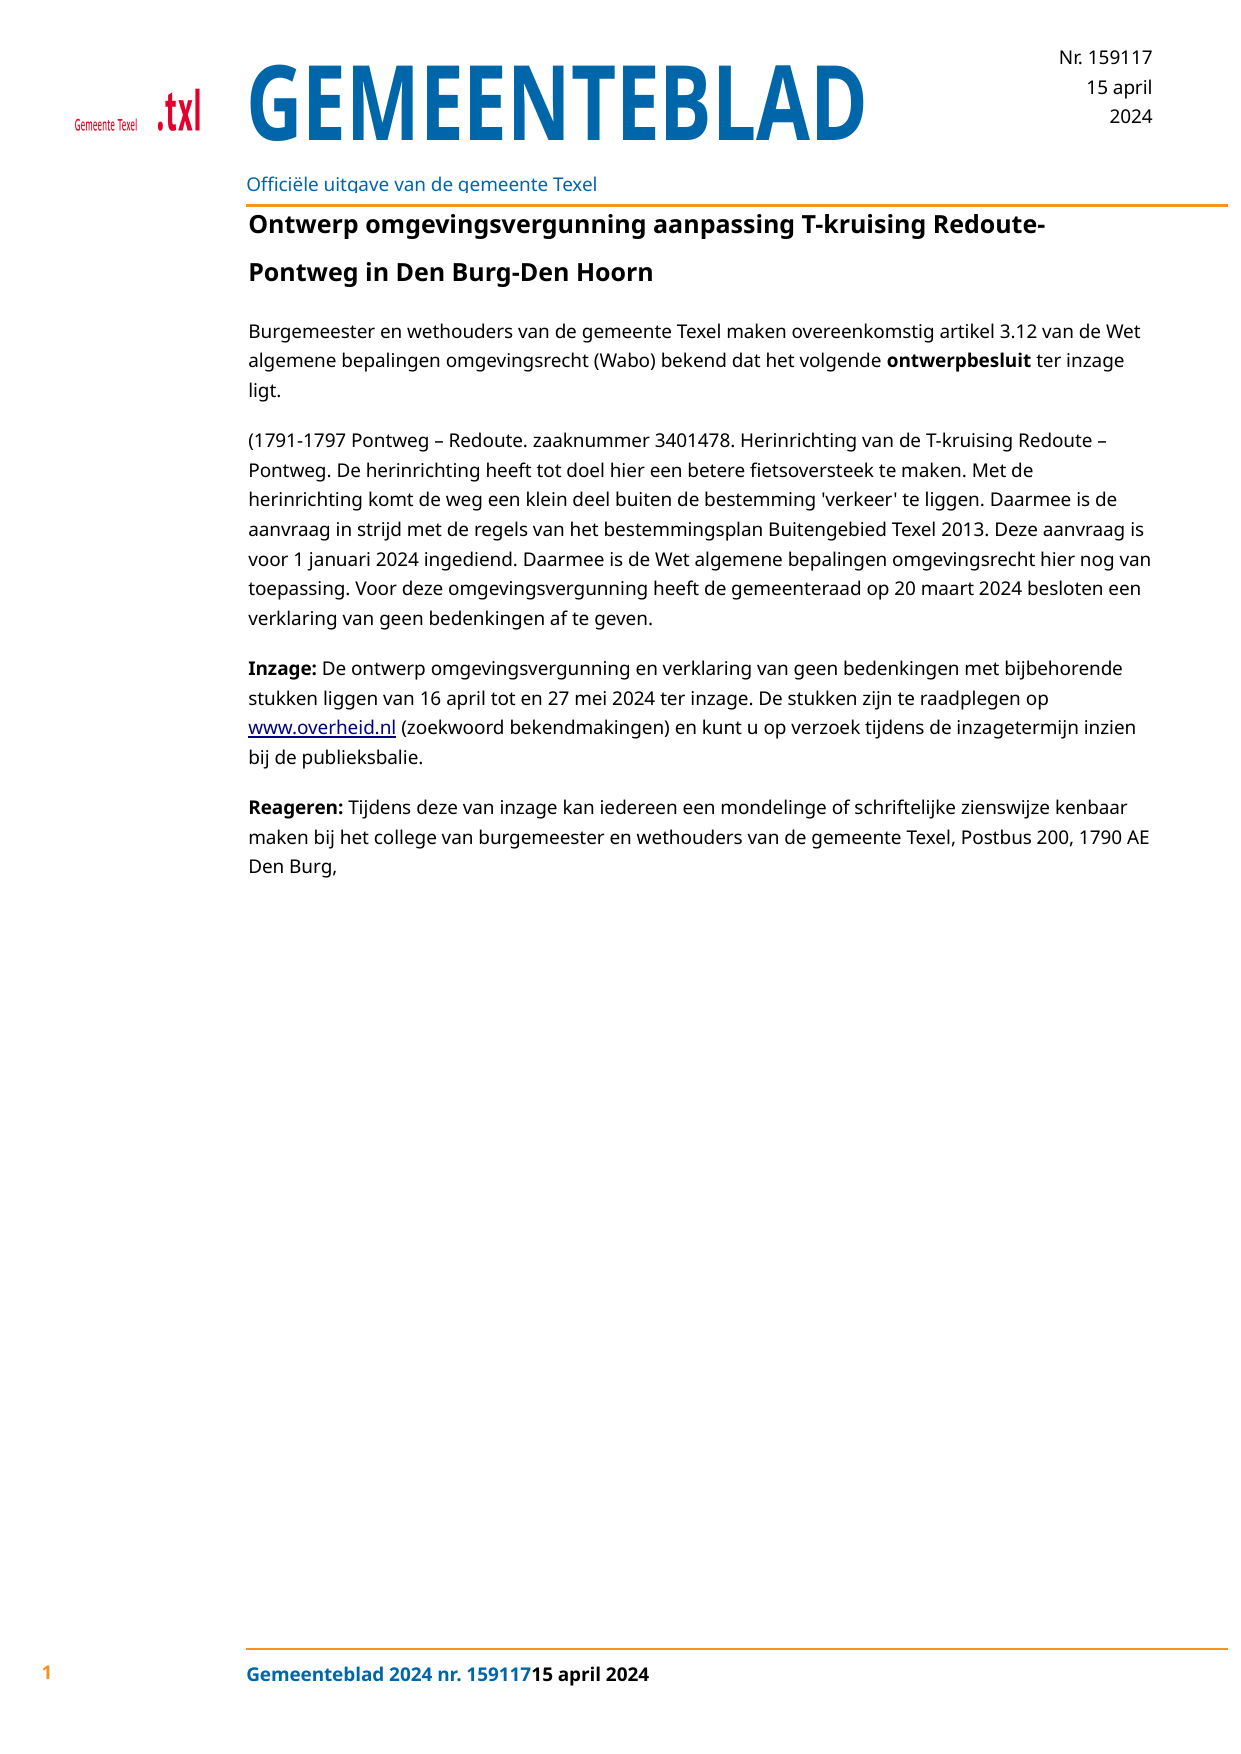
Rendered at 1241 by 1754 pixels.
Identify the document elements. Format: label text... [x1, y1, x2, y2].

text Inzage: De ontwerp omgevingsvergunning en verklaring van geen bedenkingen met bijbehorende stukken liggen van 16 april tot en 27 mei 2024 ter inzage. De stukken zijn te raadplegen op www.overheid.nl (zoekwoord bekendmakingen) en kunt u op verzoek tijdens de inzagetermijn inzien bij de publieksbalie. [248, 655, 1152, 770]
text (1791-1797 Pontweg – Redoute. zaaknummer 3401478. Herinrichting van de T-kruising Redoute – Pontweg. De herinrichting heeft tot doel hier een betere fietsoversteek te maken. Met de herinrichting komt de weg een klein deel buiten de bestemming 'verkeer' te liggen. Daarmee is de aanvraag in strijd met de regels van het bestemmingsplan Buitengebied Texel 2013. Deze aanvraag is voor 1 januari 2024 ingediend. Daarmee is de Wet algemene bepalingen omgevingsrecht hier nog van toepassing. Voor deze omgevingsvergunning heeft de gemeenteraad op 20 maart 2024 besloten een verklaring van geen bedenkingen af te geven. [248, 427, 1152, 631]
text Burgemeester en wethouders van de gemeente Texel maken overeenkomstig artikel 3.12 van de Wet algemene bepalingen omgevingsrecht (Wabo) bekend dat het volgende ontwerpbesluit ter inzage ligt. [248, 318, 1152, 403]
text Ontwerp omgevingsvergunning aanpassing T-kruising Redoute-Pontweg in Den Burg-Den Hoorn [248, 207, 1152, 288]
text Reageren: Tijdens deze van inzage kan iedereen een mondelinge of schriftelijke zienswijze kenbaar maken bij het college van burgemeester en wethouders van de gemeente Texel, Postbus 200, 1790 AE Den Burg, [248, 794, 1152, 879]
picture [41, 47, 231, 172]
